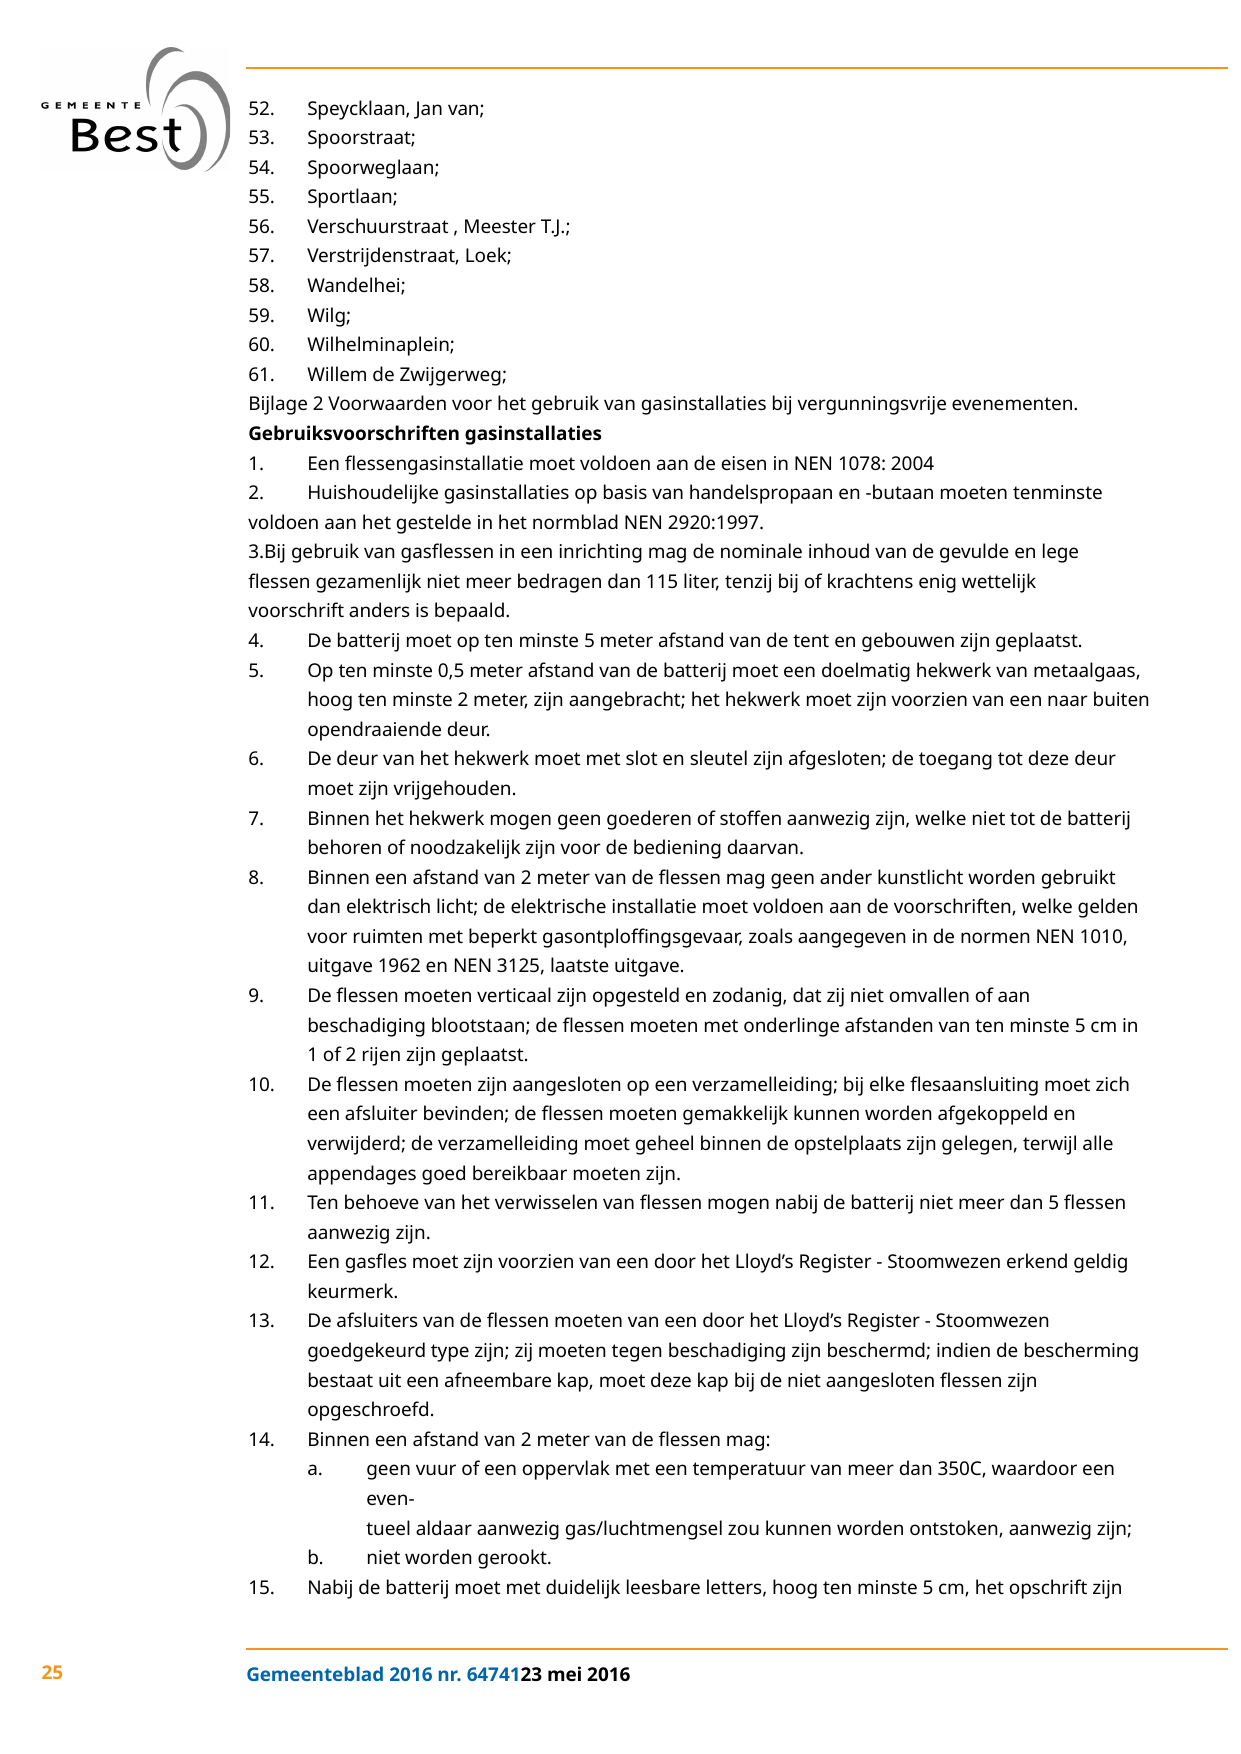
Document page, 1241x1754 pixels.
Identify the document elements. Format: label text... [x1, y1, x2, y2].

list Een flessengasinstallatie moet voldoen aan de eisen in NEN 1078: 2004 [248, 450, 1152, 476]
list Wandelhei; [248, 272, 1152, 298]
list Spoorstraat; [248, 124, 1152, 150]
list De flessen moeten zijn aangesloten op een verzamelleiding; bij elke flesaansluiting moet zich een afsluiter bevinden; de flessen moeten gemakkelijk kunnen worden afgekoppeld en verwijderd; de verzamelleiding moet geheel binnen de opstelplaats zijn gelegen, terwijl alle appendages goed bereikbaar moeten zijn. [248, 1071, 1152, 1186]
text Gebruiksvoorschriften gasinstallaties [248, 420, 1152, 446]
list Binnen een afstand van 2 meter van de flessen mag geen ander kunstlicht worden gebruikt dan elektrisch licht; de elektrische installatie moet voldoen aan de voorschriften, welke gelden voor ruimten met beperkt gasontploffingsgevaar, zoals aangegeven in de normen NEN 1010, uitgave 1962 en NEN 3125, laatste uitgave. [248, 864, 1152, 978]
list Huishoudelijke gasinstallaties op basis van handelspropaan en -butaan moeten tenminste [248, 479, 1152, 505]
list Op ten minste 0,5 meter afstand van de batterij moet een doelmatig hekwerk van metaalgaas, hoog ten minste 2 meter, zijn aangebracht; het hekwerk moet zijn voorzien van een naar buiten opendraaiende deur. [248, 657, 1152, 742]
list niet worden gerookt. [307, 1544, 1152, 1570]
text voldoen aan het gestelde in het normblad NEN 2920:1997. [248, 509, 1152, 535]
list Wilhelminaplein; [248, 331, 1152, 357]
list Sportlaan; [248, 183, 1152, 209]
text Bijlage 2 Voorwaarden voor het gebruik van gasinstallaties bij vergunningsvrije evenementen. [248, 391, 1152, 416]
list Speycklaan, Jan van; [248, 95, 1152, 121]
list De deur van het hekwerk moet met slot en sleutel zijn afgesloten; de toegang tot deze deur moet zijn vrijgehouden. [248, 746, 1152, 801]
list Ten behoeve van het verwisselen van flessen mogen nabij de batterij niet meer dan 5 flessen aanwezig zijn. [248, 1189, 1152, 1245]
list Verschuurstraat , Meester T.J.; [248, 213, 1152, 239]
list De batterij moet op ten minste 5 meter afstand van de tent en gebouwen zijn geplaatst. [248, 627, 1152, 653]
text voorschrift anders is bepaald. [248, 598, 1152, 623]
list Nabij de batterij moet met duidelijk leesbare letters, hoog ten minste 5 cm, het opschrift zijn [248, 1574, 1152, 1600]
list Wilg; [248, 302, 1152, 328]
text 3.Bij gebruik van gasflessen in een inrichting mag de nominale inhoud van de gevulde en lege [248, 538, 1152, 564]
list De afsluiters van de flessen moeten van een door het Lloyd’s Register - Stoomwezen goedgekeurd type zijn; zij moeten tegen beschadiging zijn beschermd; indien de bescherming bestaat uit een afneembare kap, moet deze kap bij de niet aangesloten flessen zijn opgeschroefd. [248, 1308, 1152, 1422]
list Verstrijdenstraat, Loek; [248, 243, 1152, 268]
text flessen gezamenlijk niet meer bedragen dan 115 liter, tenzij bij of krachtens enig wettelijk [248, 568, 1152, 594]
picture [41, 47, 231, 172]
list Willem de Zwijgerweg; [248, 361, 1152, 387]
list Een gasfles moet zijn voorzien van een door het Lloyd’s Register - Stoomwezen erkend geldig keurmerk. [248, 1248, 1152, 1304]
list Binnen het hekwerk mogen geen goederen of stoffen aanwezig zijn, welke niet tot de batterij behoren of noodzakelijk zijn voor de bediening daarvan. [248, 805, 1152, 860]
list Binnen een afstand van 2 meter van de flessen mag: [248, 1426, 1152, 1452]
list De flessen moeten verticaal zijn opgesteld en zodanig, dat zij niet omvallen of aan beschadiging blootstaan; de flessen moeten met onderlinge afstanden van ten minste 5 cm in 1 of 2 rijen zijn geplaatst. [248, 982, 1152, 1067]
list tueel aldaar aanwezig gas/luchtmengsel zou kunnen worden ontstoken, aanwezig zijn; [307, 1515, 1152, 1541]
list geen vuur of een oppervlak met een temperatuur van meer dan 350C, waardoor een even- [307, 1456, 1152, 1511]
list Spoorweglaan; [248, 154, 1152, 180]
